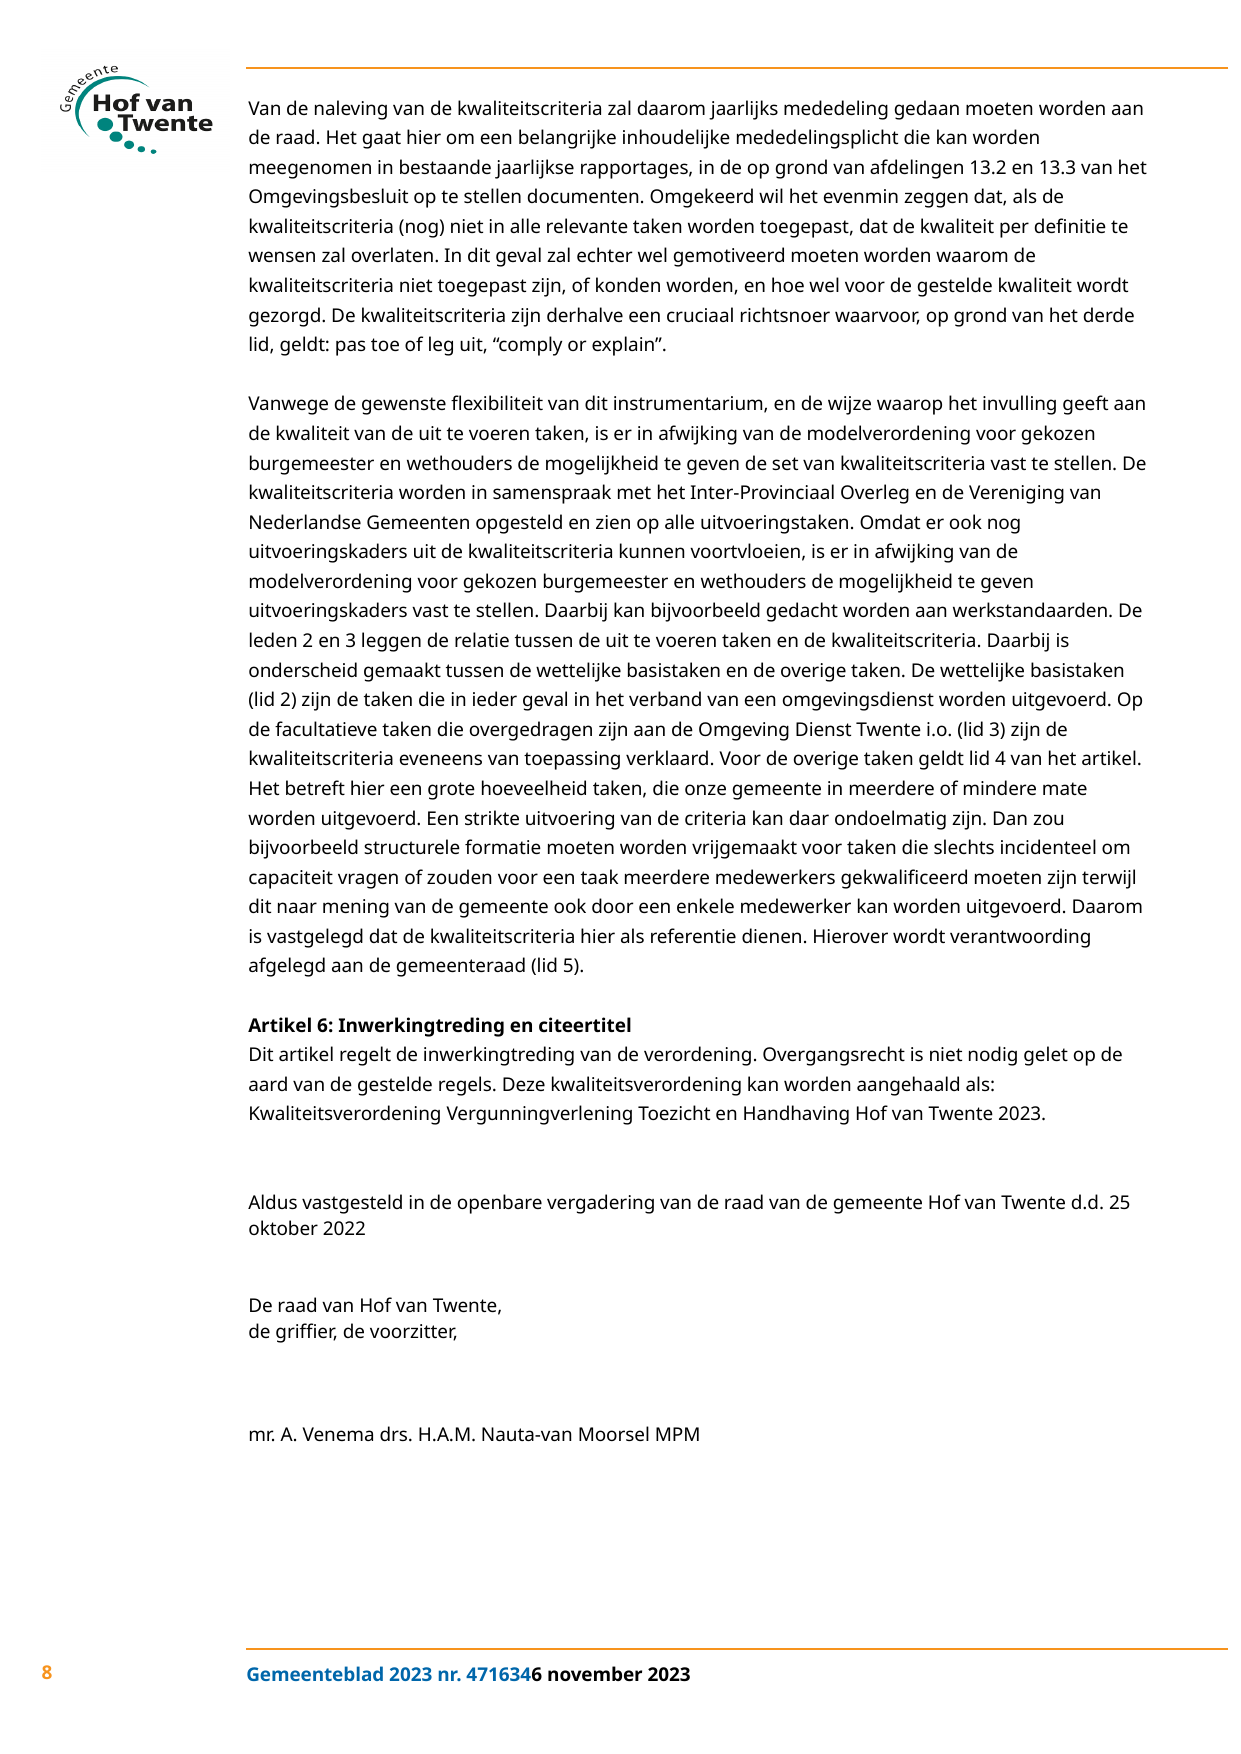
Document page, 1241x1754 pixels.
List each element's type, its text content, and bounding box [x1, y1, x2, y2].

text De raad van Hof van Twente, [248, 1292, 1152, 1318]
text mr. A. Venema drs. H.A.M. Nauta-van Moorsel MPM [248, 1421, 1152, 1447]
text Van de naleving van de kwaliteitscriteria zal daarom jaarlijks mededeling gedaan moeten worden aan de raad. Het gaat hier om een belangrijke inhoudelijke mededelingsplicht die kan worden meegenomen in bestaande jaarlijkse rapportages, in de op grond van afdelingen 13.2 en 13.3 van het Omgevingsbesluit op te stellen documenten. Omgekeerd wil het evenmin zeggen dat, als de kwaliteitscriteria (nog) niet in alle relevante taken worden toegepast, dat de kwaliteit per definitie te wensen zal overlaten. In dit geval zal echter wel gemotiveerd moeten worden waarom de kwaliteitscriteria niet toegepast zijn, of konden worden, en hoe wel voor de gestelde kwaliteit wordt gezorgd. De kwaliteitscriteria zijn derhalve een cruciaal richtsnoer waarvoor, op grond van het derde lid, geldt: pas toe of leg uit, “comply or explain”. [248, 95, 1152, 357]
text Artikel 6: Inwerkingtreding en citeertitel [248, 1012, 1152, 1038]
text Aldus vastgesteld in de openbare vergadering van de raad van de gemeente Hof van Twente d.d. 25 oktober 2022 [248, 1189, 1152, 1241]
text Vanwege de gewenste flexibiliteit van dit instrumentarium, en de wijze waarop het invulling geeft aan de kwaliteit van de uit te voeren taken, is er in afwijking van de modelverordening voor gekozen burgemeester en wethouders de mogelijkheid te geven de set van kwaliteitscriteria vast te stellen. De kwaliteitscriteria worden in samenspraak met het Inter-Provinciaal Overleg en de Vereniging van Nederlandse Gemeenten opgesteld en zien op alle uitvoeringstaken. Omdat er ook nog uitvoeringskaders uit de kwaliteitscriteria kunnen voortvloeien, is er in afwijking van de modelverordening voor gekozen burgemeester en wethouders de mogelijkheid te geven uitvoeringskaders vast te stellen. Daarbij kan bijvoorbeeld gedacht worden aan werkstandaarden. De leden 2 en 3 leggen de relatie tussen de uit te voeren taken en de kwaliteitscriteria. Daarbij is onderscheid gemaakt tussen de wettelijke basistaken en de overige taken. De wettelijke basistaken (lid 2) zijn de taken die in ieder geval in het verband van een omgevingsdienst worden uitgevoerd. Op de facultatieve taken die overgedragen zijn aan de Omgeving Dienst Twente i.o. (lid 3) zijn de kwaliteitscriteria eveneens van toepassing verklaard. Voor de overige taken geldt lid 4 van het artikel. Het betreft hier een grote hoeveelheid taken, die onze gemeente in meerdere of mindere mate worden uitgevoerd. Een strikte uitvoering van de criteria kan daar ondoelmatig zijn. Dan zou bijvoorbeeld structurele formatie moeten worden vrijgemaakt voor taken die slechts incidenteel om capaciteit vragen of zouden voor een taak meerdere medewerkers gekwalificeerd moeten zijn terwijl dit naar mening van de gemeente ook door een enkele medewerker kan worden uitgevoerd. Daarom is vastgelegd dat de kwaliteitscriteria hier als referentie dienen. Hierover wordt verantwoording afgelegd aan de gemeenteraad (lid 5). [248, 391, 1152, 978]
text Dit artikel regelt de inwerkingtreding van de verordening. Overgangsrecht is niet nodig gelet op de aard van de gestelde regels. Deze kwaliteitsverordening kan worden aangehaald als: Kwaliteitsverordening Vergunningverlening Toezicht en Handhaving Hof van Twente 2023. [248, 1041, 1152, 1126]
picture [41, 47, 231, 172]
text de griffier, de voorzitter, [248, 1318, 1152, 1344]
